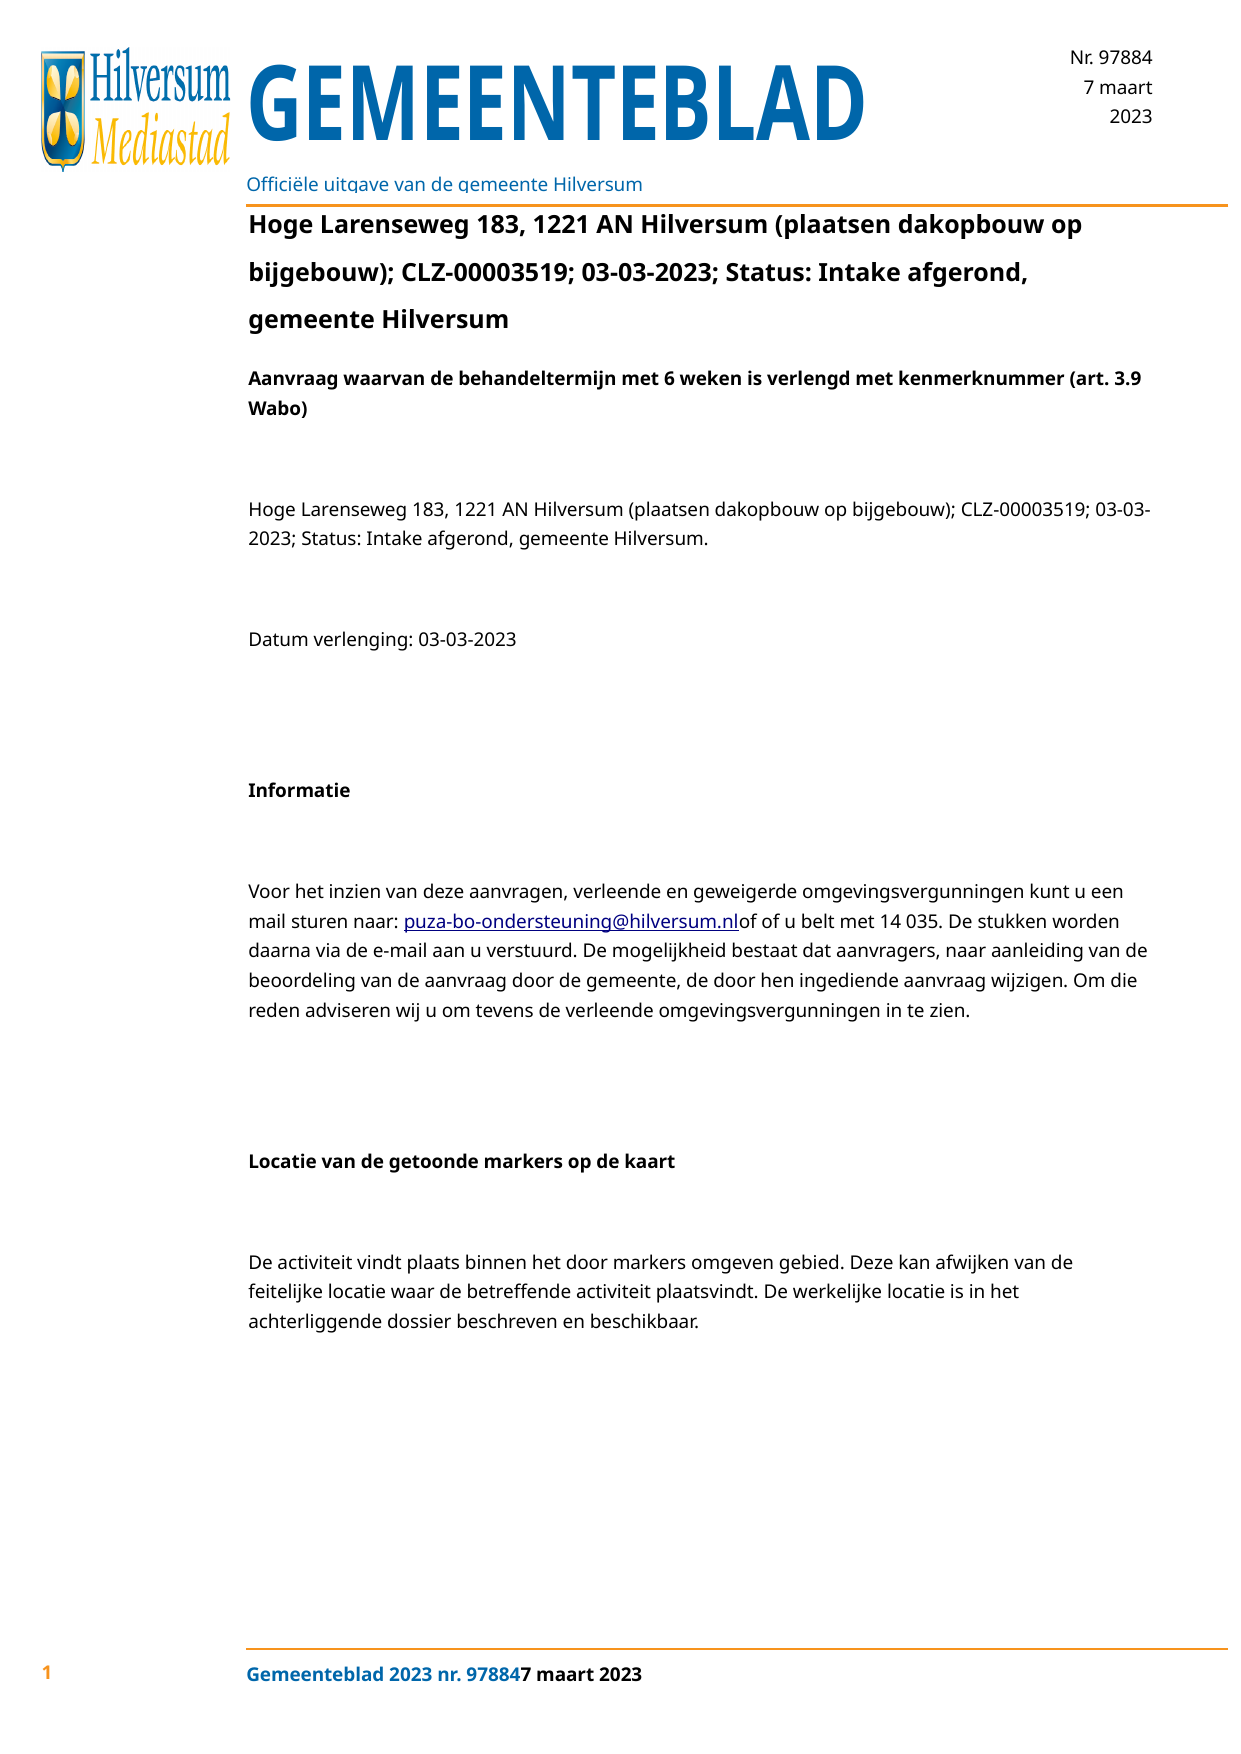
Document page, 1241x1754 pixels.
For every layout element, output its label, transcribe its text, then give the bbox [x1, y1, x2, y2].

text Locatie van de getoonde markers op de kaart [248, 1148, 1152, 1174]
text Aanvraag waarvan de behandeltermijn met 6 weken is verlengd met kenmerknummer (art. 3.9 Wabo) [248, 366, 1152, 421]
text Hoge Larenseweg 183, 1221 AN Hilversum (plaatsen dakopbouw op bijgebouw); CLZ-00003519; 03-03-2023; Status: Intake afgerond, gemeente Hilversum [248, 207, 1152, 336]
text Hoge Larenseweg 183, 1221 AN Hilversum (plaatsen dakopbouw op bijgebouw); CLZ-00003519; 03-03-2023; Status: Intake afgerond, gemeente Hilversum. [248, 496, 1152, 551]
text Datum verlenging: 03-03-2023 [248, 626, 1152, 652]
text Informatie [248, 778, 1152, 803]
text Voor het inzien van deze aanvragen, verleende en geweigerde omgevingsvergunningen kunt u een mail sturen naar: puza-bo-ondersteuning@hilversum.nlof of u belt met 14 035. De stukken worden daarna via de e-mail aan u verstuurd. De mogelijkheid bestaat dat aanvragers, naar aanleiding van de beoordeling van de aanvraag door de gemeente, de door hen ingediende aanvraag wijzigen. Om die reden adviseren wij u om tevens de verleende omgevingsvergunningen in te zien. [248, 878, 1152, 1022]
picture [41, 47, 231, 172]
text De activiteit vindt plaats binnen het door markers omgeven gebied. Deze kan afwijken van de feitelijke locatie waar de betreffende activiteit plaatsvindt. De werkelijke locatie is in het achterliggende dossier beschreven en beschikbaar. [248, 1249, 1152, 1334]
